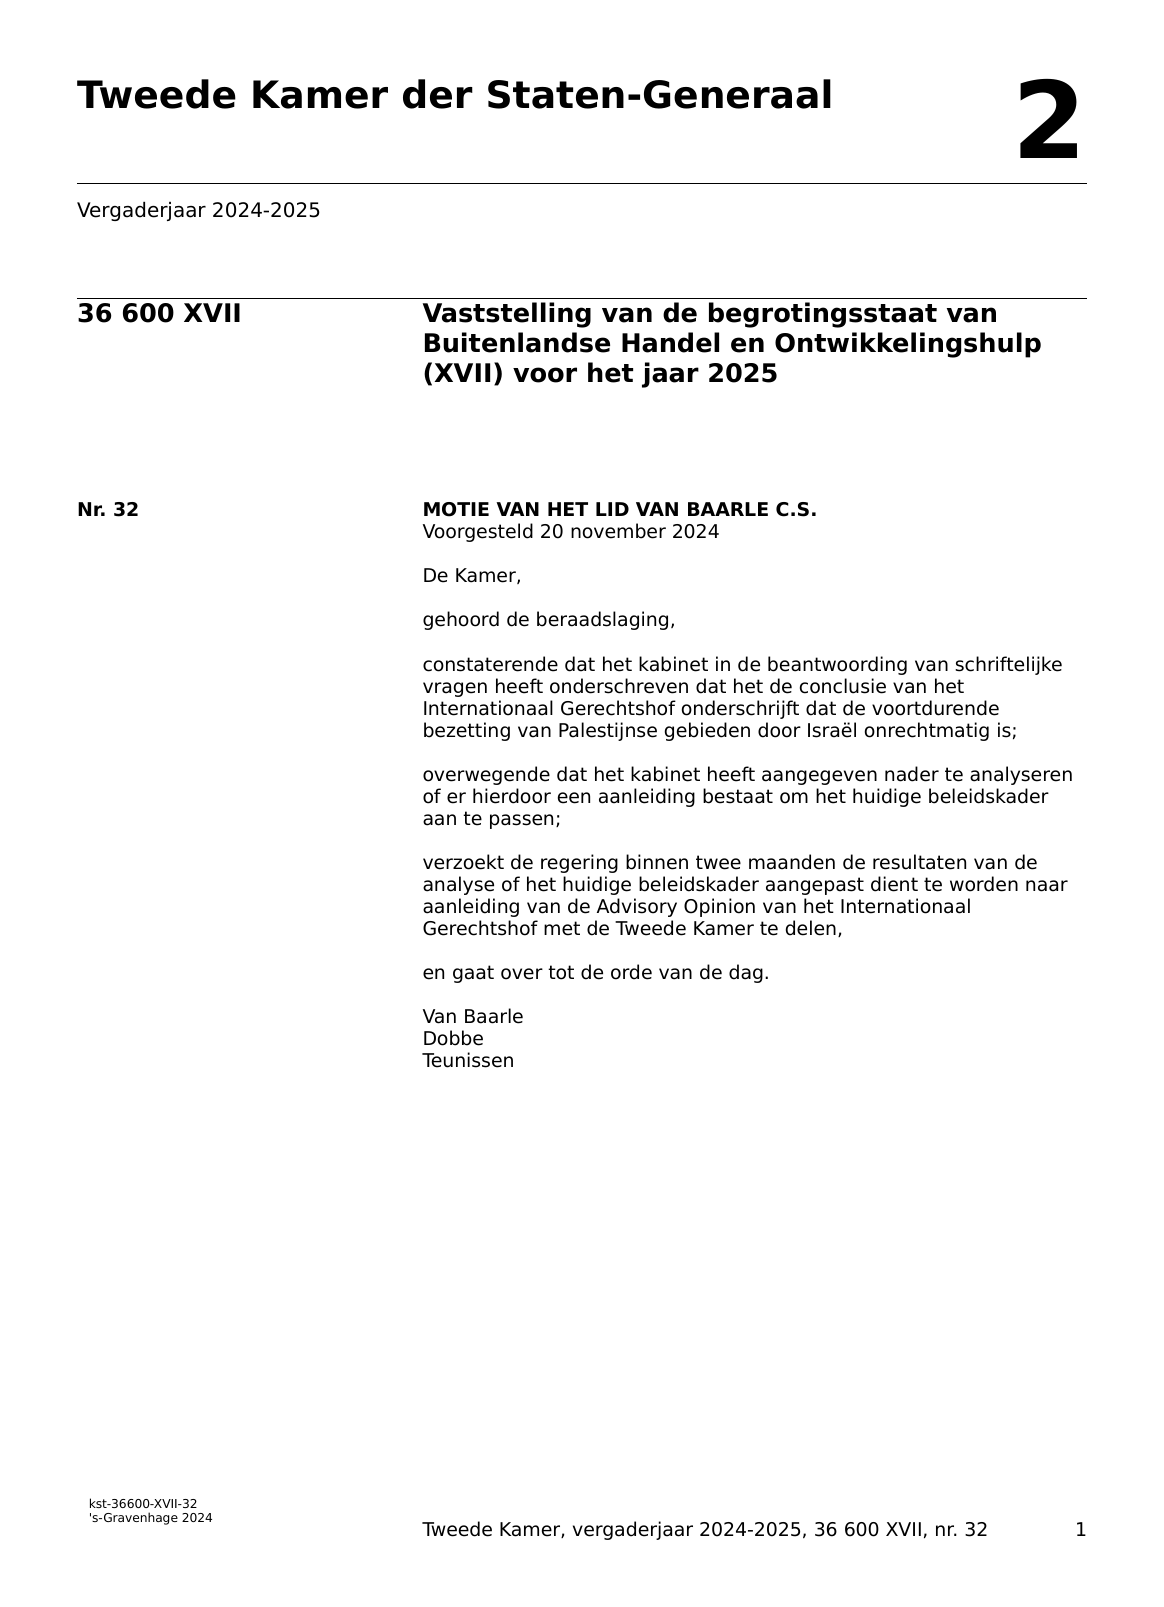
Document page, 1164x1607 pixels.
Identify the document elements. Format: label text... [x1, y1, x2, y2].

text Teunissen [422, 1050, 1087, 1072]
table_header Tweede Kamer der Staten-Generaal [77, 59, 886, 183]
text overwegende dat het kabinet heeft aangegeven nader te analyseren of er hierdoor een aanleiding bestaat om het huidige beleidskader aan te passen; [422, 764, 1087, 829]
text Voorgesteld 20 november 2024 [422, 521, 1087, 543]
text constaterende dat het kabinet in de beantwoording van schriftelijke vragen heeft onderschreven dat het de conclusie van het Internationaal Gerechtshof onderschrijft dat de voortdurende bezetting van Palestijnse gebieden door Israël onrechtmatig is; [422, 653, 1087, 741]
text Van Baarle [422, 1006, 1087, 1028]
subtitle Nr. 32 MOTIE VAN HET LID VAN BAARLE C.S. [77, 499, 1087, 521]
text gehoord de beraadslaging, [422, 609, 1087, 631]
text Dobbe [422, 1028, 1087, 1050]
text en gaat over tot de orde van de dag. [422, 962, 1087, 984]
text 's-Gravenhage 2024 [88, 1511, 323, 1525]
text De Kamer, [422, 565, 1087, 587]
table_cell Vergaderjaar 2024-2025 [77, 184, 1087, 298]
table_header 2 [886, 59, 1087, 183]
text kst-36600-XVII-32 [88, 1497, 323, 1511]
subtitle 36 600 XVII Vaststelling van de begrotingsstaat van Buitenlandse Handel en Ontwikkelingshulp (XVII) voor het jaar 2025 [77, 299, 1087, 388]
text verzoekt de regering binnen twee maanden de resultaten van de analyse of het huidige beleidskader aangepast dient te worden naar aanleiding van de Advisory Opinion van het Internationaal Gerechtshof met de Tweede Kamer te delen, [422, 852, 1087, 940]
